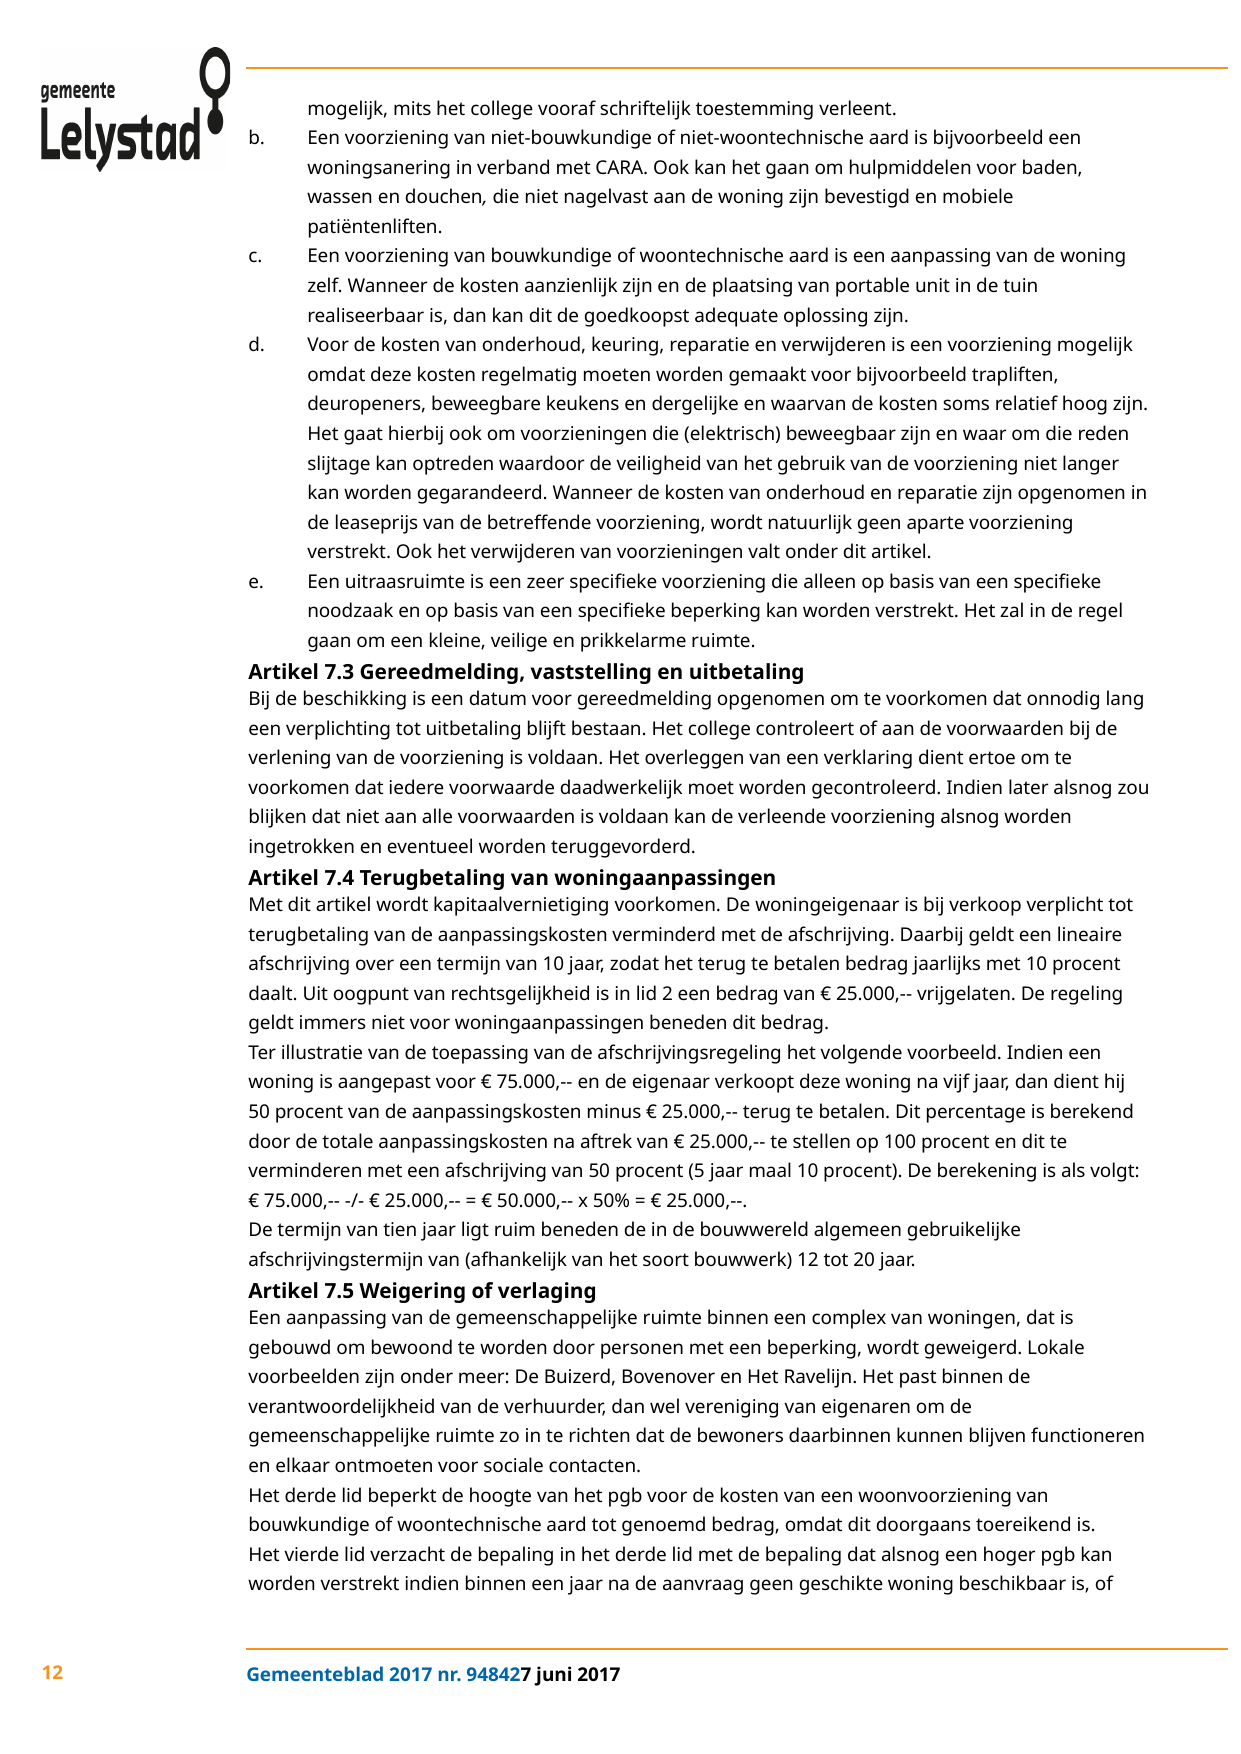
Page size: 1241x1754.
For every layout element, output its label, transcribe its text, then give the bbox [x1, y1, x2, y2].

text Ter illustratie van de toepassing van de afschrijvingsregeling het volgende voorbeeld. Indien een woning is aangepast voor € 75.000,-- en de eigenaar verkoopt deze woning na vijf jaar, dan dient hij 50 procent van de aanpassingskosten minus € 25.000,-- terug te betalen. Dit percentage is berekend door de totale aanpassingskosten na aftrek van € 25.000,-- te stellen op 100 procent en dit te verminderen met een afschrijving van 50 procent (5 jaar maal 10 procent). De berekening is als volgt: [248, 1039, 1152, 1183]
list mogelijk, mits het college vooraf schriftelijk toestemming verleent. [248, 95, 1152, 121]
list Een voorziening van bouwkundige of woontechnische aard is een aanpassing van de woning zelf. Wanneer de kosten aanzienlijk zijn en de plaatsing van portable unit in de tuin realiseerbaar is, dan kan dit de goedkoopst adequate oplossing zijn. [248, 243, 1152, 328]
list Voor de kosten van onderhoud, keuring, reparatie en verwijderen is een voorziening mogelijk omdat deze kosten regelmatig moeten worden gemaakt voor bijvoorbeeld trapliften, deuropeners, beweegbare keukens en dergelijke en waarvan de kosten soms relatief hoog zijn. Het gaat hierbij ook om voorzieningen die (elektrisch) beweegbaar zijn en waar om die reden slijtage kan optreden waardoor de veiligheid van het gebruik van de voorziening niet langer kan worden gegarandeerd. Wanneer de kosten van onderhoud en reparatie zijn opgenomen in de leaseprijs van de betreffende voorziening, wordt natuurlijk geen aparte voorziening verstrekt. Ook het verwijderen van voorzieningen valt onder dit artikel. [248, 331, 1152, 564]
text De termijn van tien jaar ligt ruim beneden de in de bouwwereld algemeen gebruikelijke afschrijvingstermijn van (afhankelijk van het soort bouwwerk) 12 tot 20 jaar. [248, 1217, 1152, 1272]
text Een aanpassing van de gemeenschappelijke ruimte binnen een complex van woningen, dat is gebouwd om bewoond te worden door personen met een beperking, wordt geweigerd. Lokale voorbeelden zijn onder meer: De Buizerd, Bovenover en Het Ravelijn. Het past binnen de verantwoordelijkheid van de verhuurder, dan wel vereniging van eigenaren om de gemeenschappelijke ruimte zo in te richten dat de bewoners daarbinnen kunnen blijven functioneren en elkaar ontmoeten voor sociale contacten. [248, 1304, 1152, 1478]
picture [41, 47, 231, 172]
text Het derde lid beperkt de hoogte van het pgb voor de kosten van een woonvoorziening van bouwkundige of woontechnische aard tot genoemd bedrag, omdat dit doorgaans toereikend is. [248, 1482, 1152, 1537]
list Een uitraasruimte is een zeer specifieke voorziening die alleen op basis van een specifieke noodzaak en op basis van een specifieke beperking kan worden verstrekt. Het zal in de regel gaan om een kleine, veilige en prikkelarme ruimte. [248, 568, 1152, 653]
text Artikel 7.3 Gereedmelding, vaststelling en uitbetaling [248, 657, 1152, 685]
text Het vierde lid verzacht de bepaling in het derde lid met de bepaling dat alsnog een hoger pgb kan worden verstrekt indien binnen een jaar na de aanvraag geen geschikte woning beschikbaar is, of [248, 1541, 1152, 1596]
text Artikel 7.5 Weigering of verlaging [248, 1276, 1152, 1304]
text Artikel 7.4 Terugbetaling van woningaanpassingen [248, 863, 1152, 891]
text Met dit artikel wordt kapitaalvernietiging voorkomen. De woningeigenaar is bij verkoop verplicht tot terugbetaling van de aanpassingskosten verminderd met de afschrijving. Daarbij geldt een lineaire afschrijving over een termijn van 10 jaar, zodat het terug te betalen bedrag jaarlijks met 10 procent daalt. Uit oogpunt van rechtsgelijkheid is in lid 2 een bedrag van € 25.000,-- vrijgelaten. De regeling geldt immers niet voor woningaanpassingen beneden dit bedrag. [248, 891, 1152, 1035]
list Een voorziening van niet-bouwkundige of niet-woontechnische aard is bijvoorbeeld een woningsanering in verband met CARA. Ook kan het gaan om hulpmiddelen voor baden, wassen en douchen, die niet nagelvast aan de woning zijn bevestigd en mobiele patiëntenliften. [248, 124, 1152, 239]
text € 75.000,-- -/- € 25.000,-- = € 50.000,-- x 50% = € 25.000,--. [248, 1187, 1152, 1213]
text Bij de beschikking is een datum voor gereedmelding opgenomen om te voorkomen dat onnodig lang een verplichting tot uitbetaling blijft bestaan. Het college controleert of aan de voorwaarden bij de verlening van de voorziening is voldaan. Het overleggen van een verklaring dient ertoe om te voorkomen dat iedere voorwaarde daadwerkelijk moet worden gecontroleerd. Indien later alsnog zou blijken dat niet aan alle voorwaarden is voldaan kan de verleende voorziening alsnog worden ingetrokken en eventueel worden teruggevorderd. [248, 685, 1152, 859]
